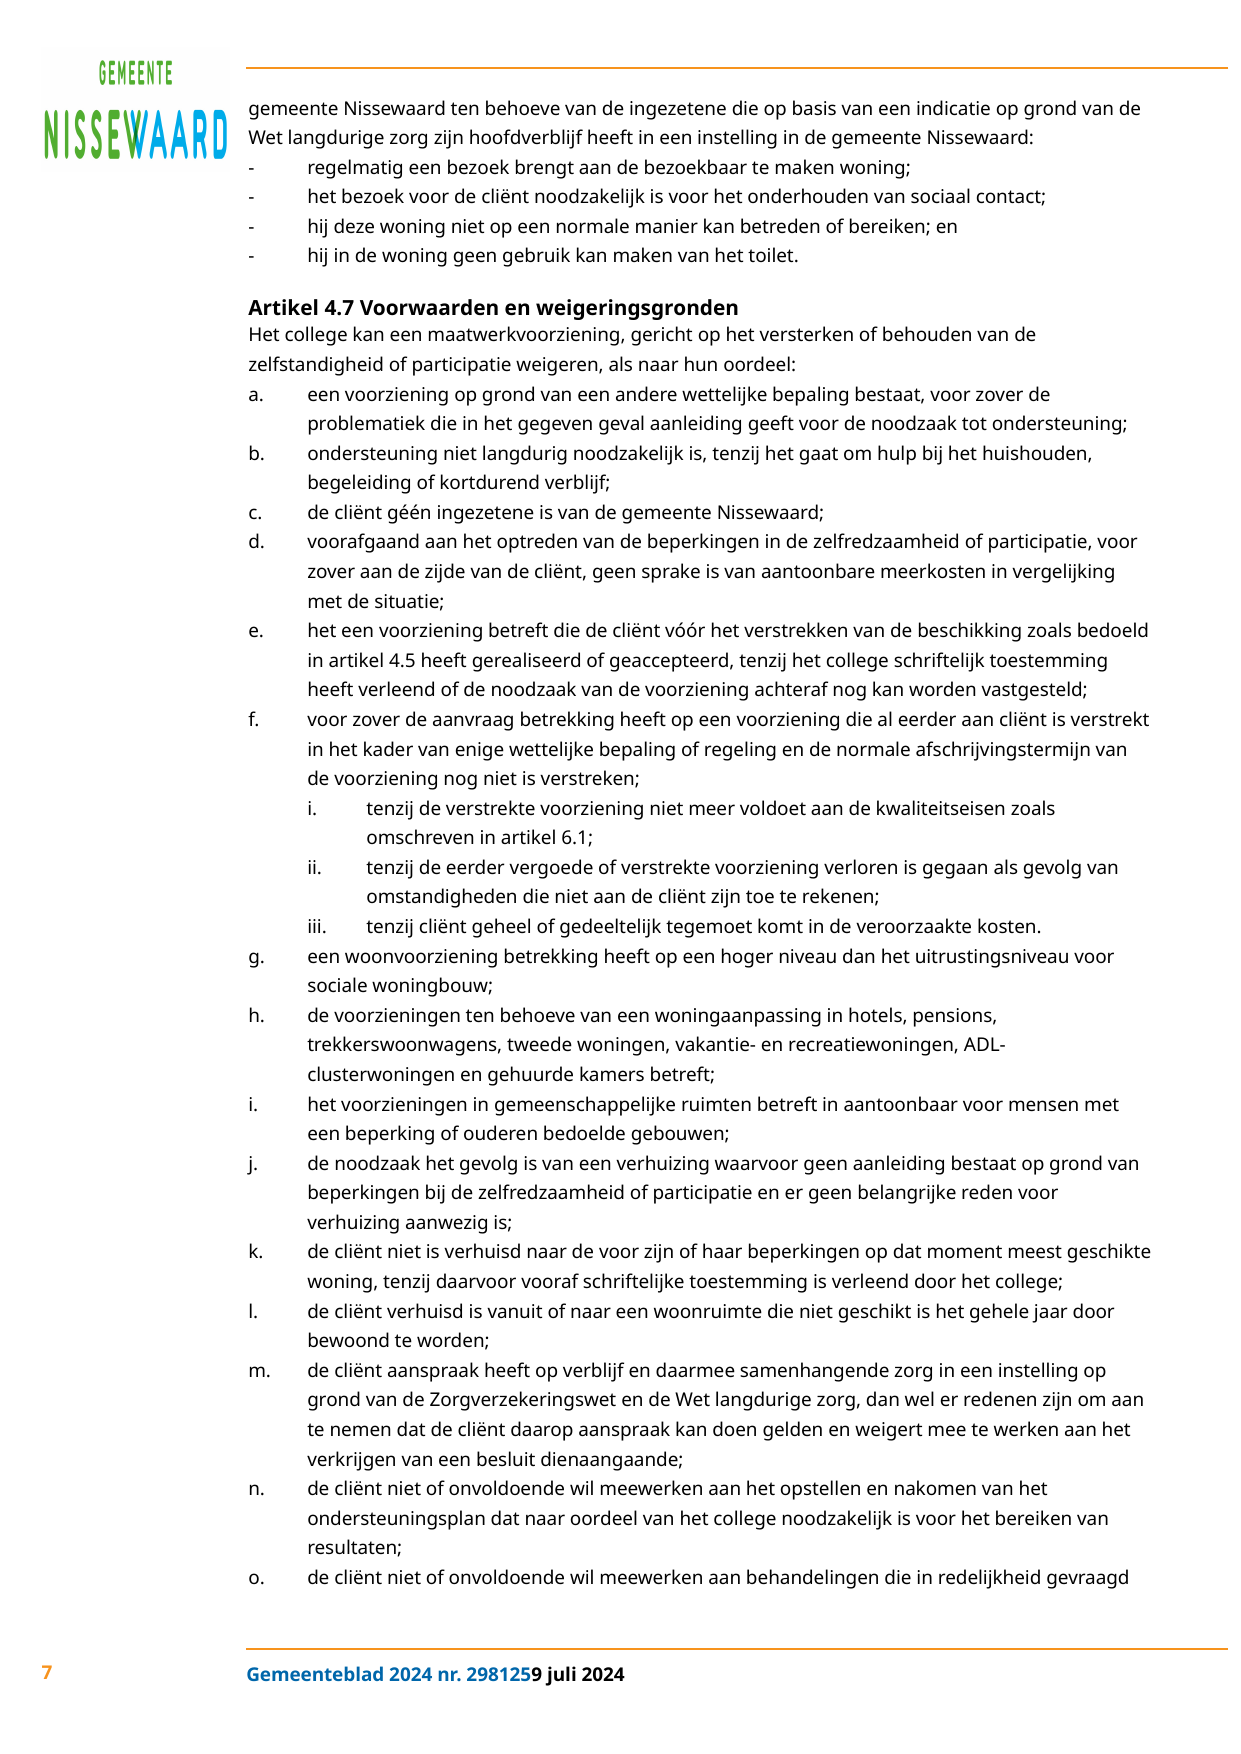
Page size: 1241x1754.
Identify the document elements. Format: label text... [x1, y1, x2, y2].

list het voorzieningen in gemeenschappelijke ruimten betreft in aantoonbaar voor mensen met een beperking of ouderen bedoelde gebouwen; [248, 1091, 1152, 1146]
list tenzij de eerder vergoede of verstrekte voorziening verloren is gegaan als gevolg van omstandigheden die niet aan de cliënt zijn toe te rekenen; [307, 854, 1152, 909]
list ondersteuning niet langdurig noodzakelijk is, tenzij het gaat om hulp bij het huishouden, begeleiding of kortdurend verblijf; [248, 440, 1152, 495]
list het een voorziening betreft die de cliënt vóór het verstrekken van de beschikking zoals bedoeld in artikel 4.5 heeft gerealiseerd of geaccepteerd, tenzij het college schriftelijk toestemming heeft verleend of de noodzaak van de voorziening achteraf nog kan worden vastgesteld; [248, 617, 1152, 702]
list de voorzieningen ten behoeve van een woningaanpassing in hotels, pensions, trekkerswoonwagens, tweede woningen, vakantie- en recreatiewoningen, ADL-clusterwoningen en gehuurde kamers betreft; [248, 1002, 1152, 1087]
text Artikel 4.7 Voorwaarden en weigeringsgronden [248, 293, 1152, 322]
list hij in de woning geen gebruik kan maken van het toilet. [248, 243, 1152, 268]
list tenzij de verstrekte voorziening niet meer voldoet aan de kwaliteitseisen zoals omschreven in artikel 6.1; [307, 795, 1152, 850]
list voorafgaand aan het optreden van de beperkingen in de zelfredzaamheid of participatie, voor zover aan de zijde van de cliënt, geen sprake is van aantoonbare meerkosten in vergelijking met de situatie; [248, 529, 1152, 613]
list het bezoek voor de cliënt noodzakelijk is voor het onderhouden van sociaal contact; [248, 183, 1152, 209]
list de cliënt niet of onvoldoende wil meewerken aan het opstellen en nakomen van het ondersteuningsplan dat naar oordeel van het college noodzakelijk is voor het bereiken van resultaten; [248, 1475, 1152, 1560]
list voor zover de aanvraag betrekking heeft op een voorziening die al eerder aan cliënt is verstrekt in het kader van enige wettelijke bepaling of regeling en de normale afschrijvingstermijn van de voorziening nog niet is verstreken; [248, 706, 1152, 791]
list de noodzaak het gevolg is van een verhuizing waarvoor geen aanleiding bestaat op grond van beperkingen bij de zelfredzaamheid of participatie en er geen belangrijke reden voor verhuizing aanwezig is; [248, 1150, 1152, 1235]
text gemeente Nissewaard ten behoeve van de ingezetene die op basis van een indicatie op grond van de Wet langdurige zorg zijn hoofdverblijf heeft in een instelling in de gemeente Nissewaard: [248, 95, 1152, 150]
list hij deze woning niet op een normale manier kan betreden of bereiken; en [248, 213, 1152, 239]
list de cliënt aanspraak heeft op verblijf en daarmee samenhangende zorg in een instelling op grond van de Zorgverzekeringswet en de Wet langdurige zorg, dan wel er redenen zijn om aan te nemen dat de cliënt daarop aanspraak kan doen gelden en weigert mee te werken aan het verkrijgen van een besluit dienaangaande; [248, 1357, 1152, 1471]
list de cliënt niet of onvoldoende wil meewerken aan behandelingen die in redelijkheid gevraagd [248, 1564, 1152, 1590]
list een woonvoorziening betrekking heeft op een hoger niveau dan het uitrustingsniveau voor sociale woningbouw; [248, 943, 1152, 998]
list regelmatig een bezoek brengt aan de bezoekbaar te maken woning; [248, 154, 1152, 180]
list de cliënt verhuisd is vanuit of naar een woonruimte die niet geschikt is het gehele jaar door bewoond te worden; [248, 1298, 1152, 1353]
list tenzij cliënt geheel of gedeeltelijk tegemoet komt in de veroorzaakte kosten. [307, 913, 1152, 939]
list een voorziening op grond van een andere wettelijke bepaling bestaat, voor zover de problematiek die in het gegeven geval aanleiding geeft voor de noodzaak tot ondersteuning; [248, 381, 1152, 436]
list de cliënt niet is verhuisd naar de voor zijn of haar beperkingen op dat moment meest geschikte woning, tenzij daarvoor vooraf schriftelijke toestemming is verleend door het college; [248, 1239, 1152, 1294]
text Het college kan een maatwerkvoorziening, gericht op het versterken of behouden van de zelfstandigheid of participatie weigeren, als naar hun oordeel: [248, 322, 1152, 377]
picture [41, 47, 231, 172]
list de cliënt géén ingezetene is van de gemeente Nissewaard; [248, 499, 1152, 525]
